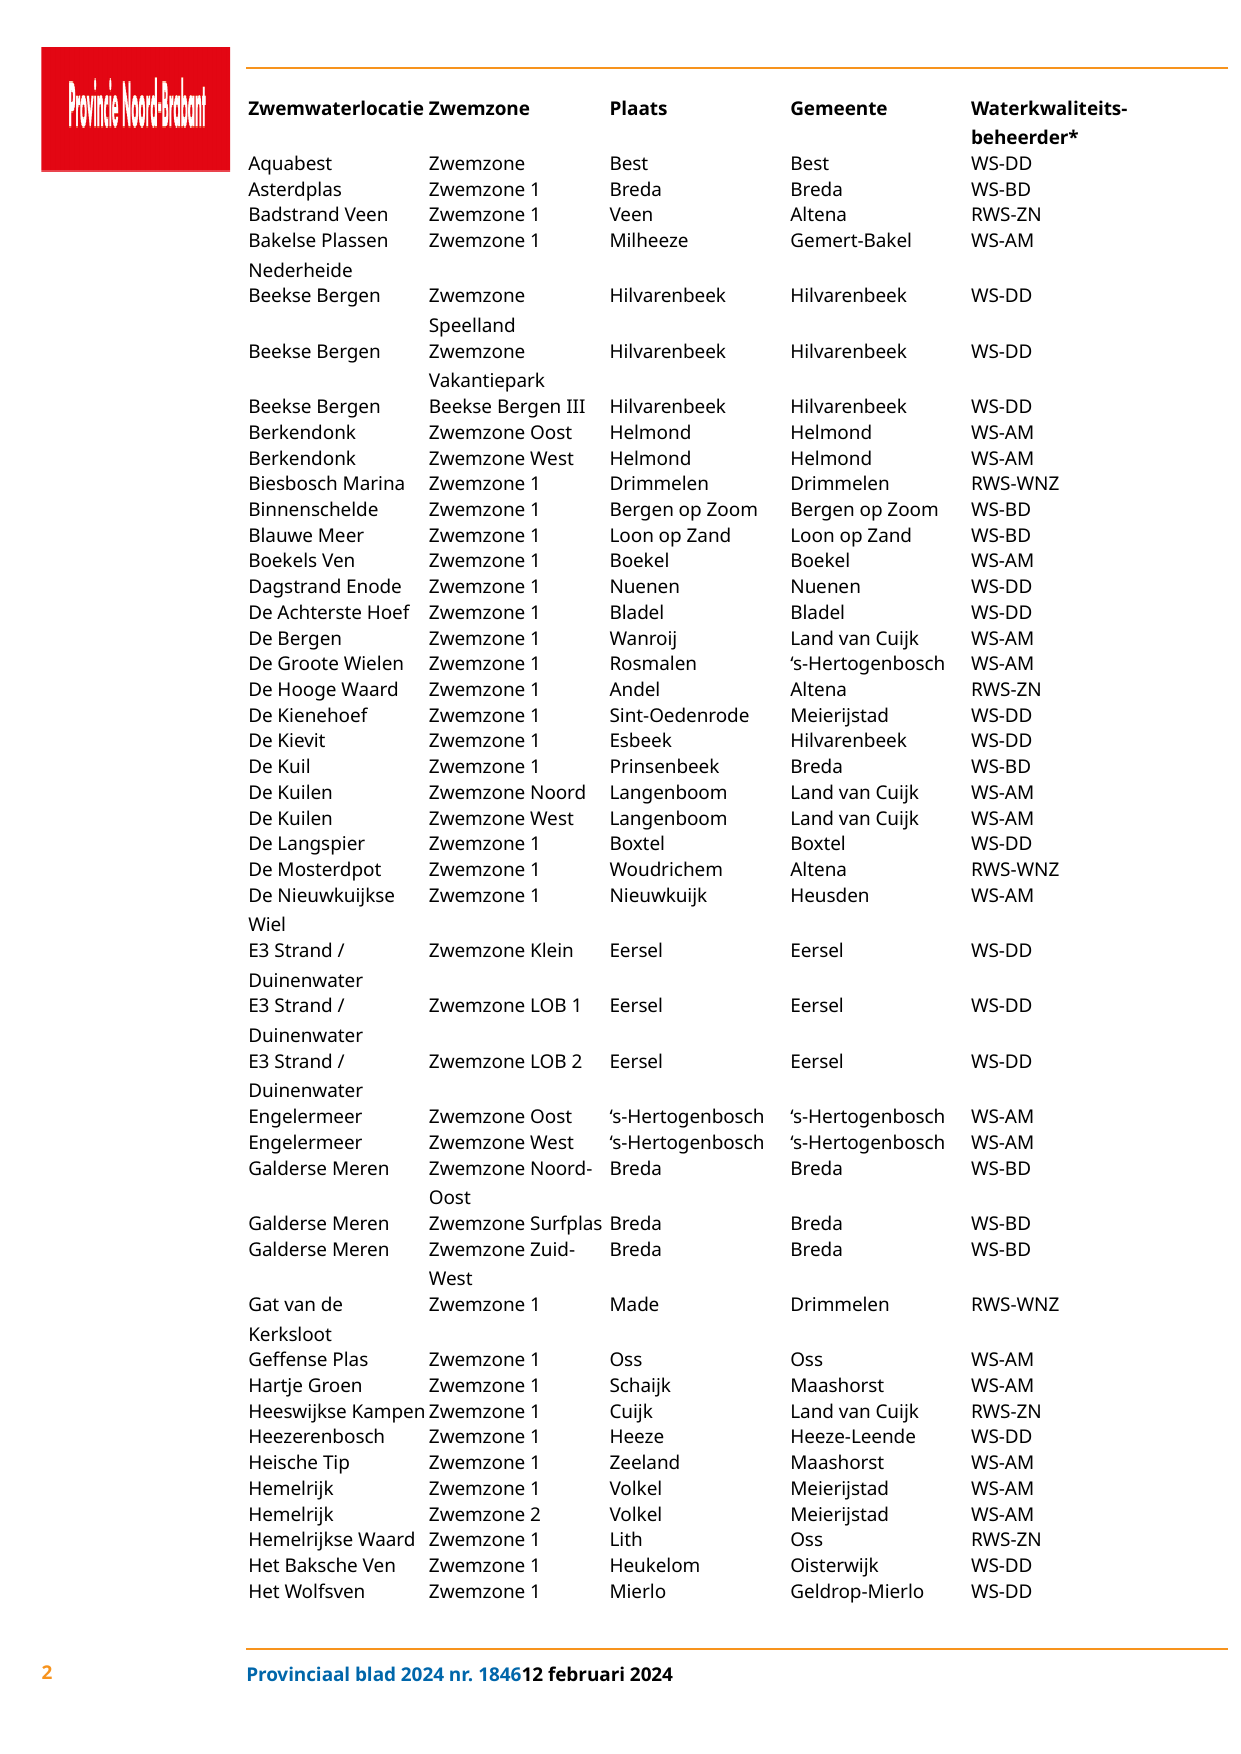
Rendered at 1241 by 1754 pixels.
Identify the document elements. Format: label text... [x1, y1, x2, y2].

table_cell De Kienehoef [248, 702, 429, 728]
table_cell WS-BD [971, 754, 1152, 779]
table_cell RWS-ZN [971, 676, 1152, 702]
table_cell Engelermeer [248, 1129, 429, 1155]
table_cell Zwemzone Oost [429, 419, 609, 445]
table_cell Geldrop-Mierlo [790, 1578, 971, 1604]
table_cell Zwemzone Noord-Oost [429, 1155, 609, 1210]
table_cell Hilvarenbeek [790, 338, 971, 393]
table_cell WS-DD [971, 338, 1152, 393]
table_cell WS-DD [971, 728, 1152, 753]
table_cell Zwemzone 1 [429, 599, 609, 625]
table_cell Oss [790, 1346, 971, 1372]
table_cell RWS-WNZ [971, 856, 1152, 882]
table_cell WS-AM [971, 1129, 1152, 1155]
table_cell Asterdplas [248, 176, 429, 202]
table_cell Lith [609, 1527, 790, 1552]
table_cell Geffense Plas [248, 1346, 429, 1372]
table_cell WS-AM [971, 1346, 1152, 1372]
table_cell RWS-ZN [971, 1527, 1152, 1552]
table_cell WS-DD [971, 283, 1152, 338]
table_cell E3 Strand / Duinenwater [248, 1048, 429, 1103]
table_cell Berkendonk [248, 419, 429, 445]
table_cell Heeze-Leende [790, 1424, 971, 1449]
table_cell WS-DD [971, 1578, 1152, 1604]
table_cell Zwemzone 1 [429, 728, 609, 753]
table_cell Breda [609, 1236, 790, 1291]
table_cell WS-DD [971, 831, 1152, 856]
table_cell WS-BD [971, 1155, 1152, 1210]
table_cell Hilvarenbeek [790, 283, 971, 338]
table_cell De Langspier [248, 831, 429, 856]
table_cell Hemelrijk [248, 1475, 429, 1501]
table_cell WS-AM [971, 1501, 1152, 1527]
table_cell WS-DD [971, 1424, 1152, 1449]
table_cell Loon op Zand [609, 522, 790, 548]
table_cell Bergen op Zoom [790, 496, 971, 522]
table_cell Zwemzone 1 [429, 1346, 609, 1372]
table_cell RWS-ZN [971, 1398, 1152, 1424]
table_cell WS-DD [971, 938, 1152, 993]
table_cell Boekels Ven [248, 548, 429, 573]
table_cell Boxtel [609, 831, 790, 856]
table_cell Zwemzone 1 [429, 1552, 609, 1578]
table_cell Het Baksche Ven [248, 1552, 429, 1578]
table_cell Heusden [790, 882, 971, 937]
table_cell Berkendonk [248, 445, 429, 470]
table_cell Heukelom [609, 1552, 790, 1578]
table_cell WS-AM [971, 651, 1152, 676]
table_cell Galderse Meren [248, 1155, 429, 1210]
table_cell Eersel [609, 1048, 790, 1103]
table_cell De Bergen [248, 625, 429, 651]
table_cell De Hooge Waard [248, 676, 429, 702]
table_cell Heeze [609, 1424, 790, 1449]
table_cell Boekel [609, 548, 790, 573]
table_cell Nuenen [609, 573, 790, 599]
table_cell WS-AM [971, 1475, 1152, 1501]
table_cell Zwemzone [429, 150, 609, 176]
table_cell Volkel [609, 1475, 790, 1501]
table_cell Binnenschelde [248, 496, 429, 522]
table_cell WS-AM [971, 419, 1152, 445]
table_cell Nuenen [790, 573, 971, 599]
table_cell Woudrichem [609, 856, 790, 882]
table_cell WS-DD [971, 599, 1152, 625]
table_cell Volkel [609, 1501, 790, 1527]
table_cell WS-AM [971, 625, 1152, 651]
table_cell Helmond [609, 445, 790, 470]
table_cell WS-DD [971, 393, 1152, 419]
table_cell RWS-WNZ [971, 1291, 1152, 1346]
table_cell Bladel [609, 599, 790, 625]
table_cell WS-AM [971, 1372, 1152, 1398]
table_cell Gemert-Bakel [790, 227, 971, 283]
table_cell Zwemzone 1 [429, 548, 609, 573]
table_header Waterkwaliteits- beheerder* [971, 95, 1152, 150]
table_cell Wanroij [609, 625, 790, 651]
table_cell WS-AM [971, 1449, 1152, 1475]
table_cell Zwemzone 1 [429, 651, 609, 676]
table_cell Nieuwkuijk [609, 882, 790, 937]
table_cell Zwemzone LOB 1 [429, 993, 609, 1048]
table_cell Drimmelen [790, 1291, 971, 1346]
table_cell WS-AM [971, 779, 1152, 805]
table_header Gemeente [790, 95, 971, 150]
table_cell Eersel [790, 1048, 971, 1103]
table_cell E3 Strand / Duinenwater [248, 938, 429, 993]
table_cell Breda [790, 1236, 971, 1291]
table_cell Breda [790, 754, 971, 779]
table_cell Breda [609, 176, 790, 202]
table_cell Helmond [790, 445, 971, 470]
table_cell Zwemzone 1 [429, 702, 609, 728]
table_cell Zwemzone West [429, 445, 609, 470]
table_cell WS-AM [971, 548, 1152, 573]
table_cell Zwemzone 1 [429, 882, 609, 937]
table_cell Zwemzone 1 [429, 1424, 609, 1449]
table_cell Meierijstad [790, 1501, 971, 1527]
table_cell Meierijstad [790, 1475, 971, 1501]
table_cell Zwemzone 1 [429, 202, 609, 227]
table_cell Zwemzone 1 [429, 1372, 609, 1398]
table_cell WS-AM [971, 227, 1152, 283]
table_cell Altena [790, 676, 971, 702]
table_cell Oss [609, 1346, 790, 1372]
table_cell WS-DD [971, 1552, 1152, 1578]
table_cell Zwemzone 1 [429, 856, 609, 882]
table_cell Cuijk [609, 1398, 790, 1424]
table_cell Zwemzone 1 [429, 176, 609, 202]
table_cell WS-BD [971, 1236, 1152, 1291]
table_cell Hemelrijk [248, 1501, 429, 1527]
table_cell Zwemzone 1 [429, 470, 609, 496]
table_cell ‘s-Hertogenbosch [609, 1129, 790, 1155]
table_cell Aquabest [248, 150, 429, 176]
table_cell Oss [790, 1527, 971, 1552]
table_cell Zwemzone 1 [429, 754, 609, 779]
table_cell Het Wolfsven [248, 1578, 429, 1604]
table_cell Hilvarenbeek [609, 393, 790, 419]
table_cell Beekse Bergen III [429, 393, 609, 419]
table_cell Altena [790, 202, 971, 227]
table_cell Beekse Bergen [248, 393, 429, 419]
table_cell WS-BD [971, 496, 1152, 522]
table_cell Zwemzone 1 [429, 227, 609, 283]
table_cell Zwemzone LOB 2 [429, 1048, 609, 1103]
table_cell Zwemzone 1 [429, 1449, 609, 1475]
table_cell WS-AM [971, 882, 1152, 937]
table_cell WS-DD [971, 702, 1152, 728]
table_cell Zwemzone 1 [429, 831, 609, 856]
table_cell De Kuil [248, 754, 429, 779]
table_cell Mierlo [609, 1578, 790, 1604]
table_cell Best [609, 150, 790, 176]
table_cell Zwemzone 1 [429, 522, 609, 548]
table_cell Loon op Zand [790, 522, 971, 548]
table_cell Gat van de Kerksloot [248, 1291, 429, 1346]
table_cell WS-DD [971, 993, 1152, 1048]
table_cell Hilvarenbeek [609, 338, 790, 393]
table_cell Galderse Meren [248, 1236, 429, 1291]
table_cell Hartje Groen [248, 1372, 429, 1398]
table_cell Land van Cuijk [790, 1398, 971, 1424]
table_cell Zwemzone Zuid-West [429, 1236, 609, 1291]
table_cell Zwemzone West [429, 805, 609, 831]
table_cell Heeswijkse Kampen [248, 1398, 429, 1424]
table_cell WS-BD [971, 176, 1152, 202]
table_cell Eersel [609, 938, 790, 993]
table_cell Land van Cuijk [790, 625, 971, 651]
table_cell Land van Cuijk [790, 779, 971, 805]
table_cell WS-DD [971, 573, 1152, 599]
table_cell De Achterste Hoef [248, 599, 429, 625]
table_cell Zwemzone 1 [429, 625, 609, 651]
table_cell Beekse Bergen [248, 283, 429, 338]
table_cell Schaijk [609, 1372, 790, 1398]
table_cell WS-AM [971, 805, 1152, 831]
table_cell Zwemzone 1 [429, 573, 609, 599]
table_cell Bakelse Plassen Nederheide [248, 227, 429, 283]
table_cell Andel [609, 676, 790, 702]
table_cell Zwemzone 1 [429, 676, 609, 702]
table_cell Boekel [790, 548, 971, 573]
table_cell Galderse Meren [248, 1210, 429, 1236]
table_cell Zeeland [609, 1449, 790, 1475]
table_cell Zwemzone Oost [429, 1103, 609, 1129]
table_cell Maashorst [790, 1372, 971, 1398]
table_cell Hilvarenbeek [609, 283, 790, 338]
table_cell Land van Cuijk [790, 805, 971, 831]
table_cell Eersel [609, 993, 790, 1048]
table_cell Zwemzone 1 [429, 496, 609, 522]
table_cell ‘s-Hertogenbosch [790, 651, 971, 676]
table_cell Blauwe Meer [248, 522, 429, 548]
table_cell Meierijstad [790, 702, 971, 728]
picture [41, 47, 231, 172]
table_cell Heische Tip [248, 1449, 429, 1475]
table_cell Zwemzone Speelland [429, 283, 609, 338]
table_cell Best [790, 150, 971, 176]
table_cell Veen [609, 202, 790, 227]
table_cell ‘s-Hertogenbosch [790, 1129, 971, 1155]
table_cell Eersel [790, 938, 971, 993]
table_cell ‘s-Hertogenbosch [609, 1103, 790, 1129]
table_cell Breda [790, 1155, 971, 1210]
table_cell Hemelrijkse Waard [248, 1527, 429, 1552]
table_cell Hilvarenbeek [790, 393, 971, 419]
table_cell De Nieuwkuijkse Wiel [248, 882, 429, 937]
table_header Zwemzone [429, 95, 609, 150]
table_cell De Kuilen [248, 805, 429, 831]
table_header Zwemwaterlocatie [248, 95, 429, 150]
table_cell Zwemzone 2 [429, 1501, 609, 1527]
table_cell De Groote Wielen [248, 651, 429, 676]
table_cell Breda [609, 1155, 790, 1210]
table_cell Hilvarenbeek [790, 728, 971, 753]
table_cell ‘s-Hertogenbosch [790, 1103, 971, 1129]
table_cell Breda [609, 1210, 790, 1236]
table_cell Bladel [790, 599, 971, 625]
table_cell Badstrand Veen [248, 202, 429, 227]
table_cell Zwemzone Vakantiepark [429, 338, 609, 393]
table_cell Helmond [790, 419, 971, 445]
table_cell Prinsenbeek [609, 754, 790, 779]
table_cell Zwemzone 1 [429, 1527, 609, 1552]
table_cell WS-AM [971, 1103, 1152, 1129]
table_cell Zwemzone 1 [429, 1475, 609, 1501]
table_cell Rosmalen [609, 651, 790, 676]
table_cell De Mosterdpot [248, 856, 429, 882]
table_cell Langenboom [609, 779, 790, 805]
table_cell Zwemzone 1 [429, 1398, 609, 1424]
table_cell Drimmelen [609, 470, 790, 496]
table_cell Made [609, 1291, 790, 1346]
table_cell Eersel [790, 993, 971, 1048]
table_cell Milheeze [609, 227, 790, 283]
table_cell Zwemzone 1 [429, 1291, 609, 1346]
table_cell WS-BD [971, 1210, 1152, 1236]
table_cell Engelermeer [248, 1103, 429, 1129]
table_cell WS-DD [971, 1048, 1152, 1103]
table_cell Sint-Oedenrode [609, 702, 790, 728]
table_cell Langenboom [609, 805, 790, 831]
table_cell Boxtel [790, 831, 971, 856]
table_cell Drimmelen [790, 470, 971, 496]
table_cell Beekse Bergen [248, 338, 429, 393]
table_cell Altena [790, 856, 971, 882]
table_cell De Kievit [248, 728, 429, 753]
table_cell Esbeek [609, 728, 790, 753]
table_cell E3 Strand / Duinenwater [248, 993, 429, 1048]
table_cell Heezerenbosch [248, 1424, 429, 1449]
table_cell Zwemzone Klein [429, 938, 609, 993]
table_cell Zwemzone 1 [429, 1578, 609, 1604]
table_cell Helmond [609, 419, 790, 445]
table_cell Zwemzone Noord [429, 779, 609, 805]
table_cell WS-DD [971, 150, 1152, 176]
table_cell Breda [790, 176, 971, 202]
table_cell Zwemzone West [429, 1129, 609, 1155]
table_cell Biesbosch Marina [248, 470, 429, 496]
table_cell WS-AM [971, 445, 1152, 470]
table_cell Maashorst [790, 1449, 971, 1475]
table_header Plaats [609, 95, 790, 150]
table_cell Bergen op Zoom [609, 496, 790, 522]
table_cell RWS-ZN [971, 202, 1152, 227]
table_cell RWS-WNZ [971, 470, 1152, 496]
table_cell Oisterwijk [790, 1552, 971, 1578]
table_cell Breda [790, 1210, 971, 1236]
table_cell WS-BD [971, 522, 1152, 548]
table_cell De Kuilen [248, 779, 429, 805]
table_cell Zwemzone Surfplas [429, 1210, 609, 1236]
table_cell Dagstrand Enode [248, 573, 429, 599]
